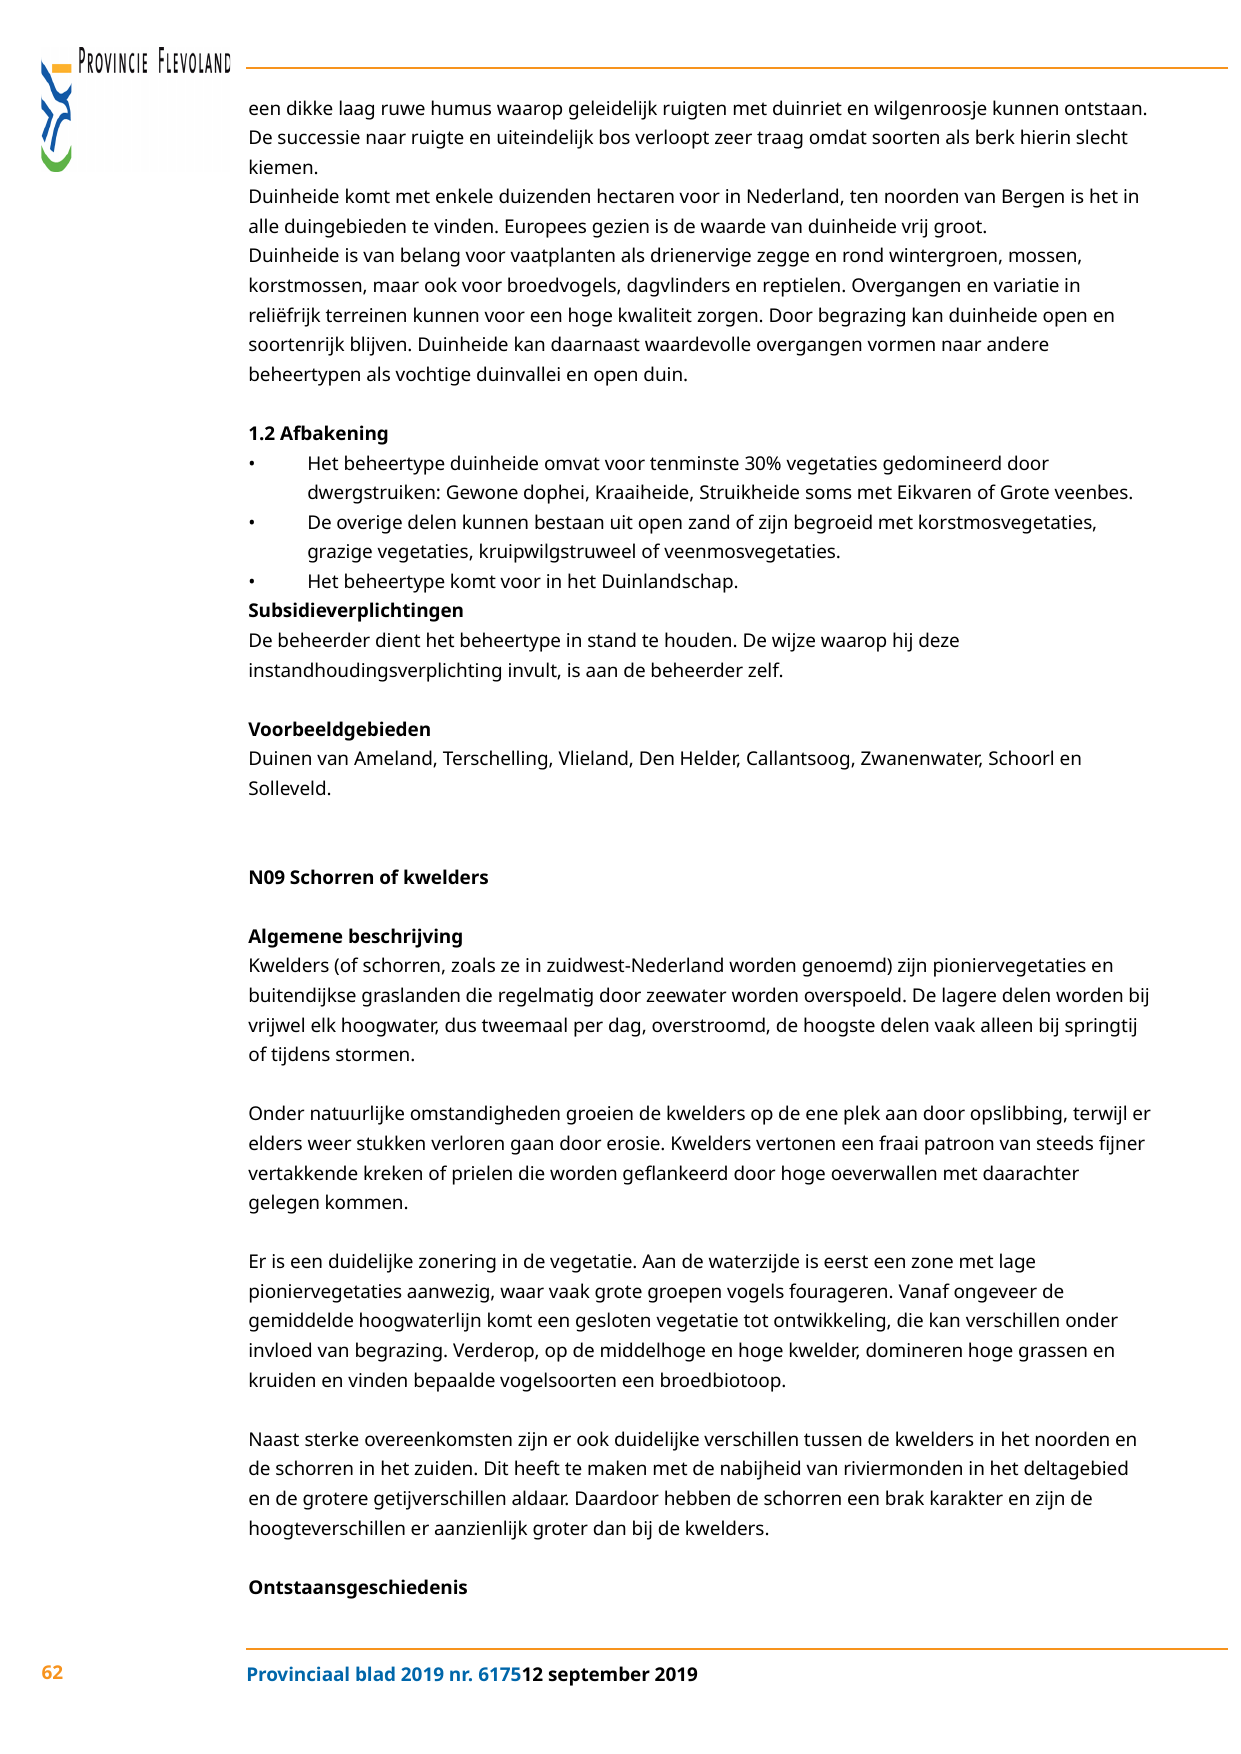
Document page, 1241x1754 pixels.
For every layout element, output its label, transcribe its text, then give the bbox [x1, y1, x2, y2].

text Duinheide komt met enkele duizenden hectaren voor in Nederland, ten noorden van Bergen is het in alle duingebieden te vinden. Europees gezien is de waarde van duinheide vrij groot. [248, 183, 1152, 239]
text Voorbeeldgebieden [248, 716, 1152, 742]
text Ontstaansgeschiedenis [248, 1574, 1152, 1600]
text een dikke laag ruwe humus waarop geleidelijk ruigten met duinriet en wilgenroosje kunnen ontstaan. De successie naar ruigte en uiteindelijk bos verloopt zeer traag omdat soorten als berk hierin slecht kiemen. [248, 95, 1152, 180]
text Naast sterke overeenkomsten zijn er ook duidelijke verschillen tussen de kwelders in het noorden en de schorren in het zuiden. Dit heeft te maken met de nabijheid van riviermonden in het deltagebied en de grotere getijverschillen aldaar. Daardoor hebben de schorren een brak karakter en zijn de hoogteverschillen er aanzienlijk groter dan bij de kwelders. [248, 1426, 1152, 1541]
text Er is een duidelijke zonering in de vegetatie. Aan de waterzijde is eerst een zone met lage pioniervegetaties aanwezig, waar vaak grote groepen vogels fourageren. Vanaf ongeveer de gemiddelde hoogwaterlijn komt een gesloten vegetatie tot ontwikkeling, die kan verschillen onder invloed van begrazing. Verderop, op de middelhoge en hoge kwelder, domineren hoge grassen en kruiden en vinden bepaalde vogelsoorten een broedbiotoop. [248, 1248, 1152, 1393]
text Onder natuurlijke omstandigheden groeien de kwelders op de ene plek aan door opslibbing, terwijl er elders weer stukken verloren gaan door erosie. Kwelders vertonen een fraai patroon van steeds fijner vertakkende kreken of prielen die worden geflankeerd door hoge oeverwallen met daarachter gelegen kommen. [248, 1101, 1152, 1215]
picture [41, 47, 231, 172]
text 1.2 Afbakening [248, 420, 1152, 446]
text Duinen van Ameland, Terschelling, Vlieland, Den Helder, Callantsoog, Zwanenwater, Schoorl en Solleveld. [248, 746, 1152, 801]
text Kwelders (of schorren, zoals ze in zuidwest-Nederland worden genoemd) zijn pioniervegetaties en buitendijkse graslanden die regelmatig door zeewater worden overspoeld. De lagere delen worden bij vrijwel elk hoogwater, dus tweemaal per dag, overstroomd, de hoogste delen vaak alleen bij springtij of tijdens stormen. [248, 953, 1152, 1067]
list Het beheertype komt voor in het Duinlandschap. [248, 568, 1152, 594]
text Duinheide is van belang voor vaatplanten als drienervige zegge en rond wintergroen, mossen, korstmossen, maar ook voor broedvogels, dagvlinders en reptielen. Overgangen en variatie in reliëfrijk terreinen kunnen voor een hoge kwaliteit zorgen. Door begrazing kan duinheide open en soortenrijk blijven. Duinheide kan daarnaast waardevolle overgangen vormen naar andere beheertypen als vochtige duinvallei en open duin. [248, 243, 1152, 387]
text Algemene beschrijving [248, 923, 1152, 949]
list Het beheertype duinheide omvat voor tenminste 30% vegetaties gedomineerd door dwergstruiken: Gewone dophei, Kraaiheide, Struikheide soms met Eikvaren of Grote veenbes. [248, 450, 1152, 505]
text Subsidieverplichtingen [248, 598, 1152, 623]
list De overige delen kunnen bestaan uit open zand of zijn begroeid met korstmosvegetaties, grazige vegetaties, kruipwilgstruweel of veenmosvegetaties. [248, 509, 1152, 564]
text N09 Schorren of kwelders [248, 864, 1152, 890]
text De beheerder dient het beheertype in stand te houden. De wijze waarop hij deze instandhoudingsverplichting invult, is aan de beheerder zelf. [248, 627, 1152, 683]
